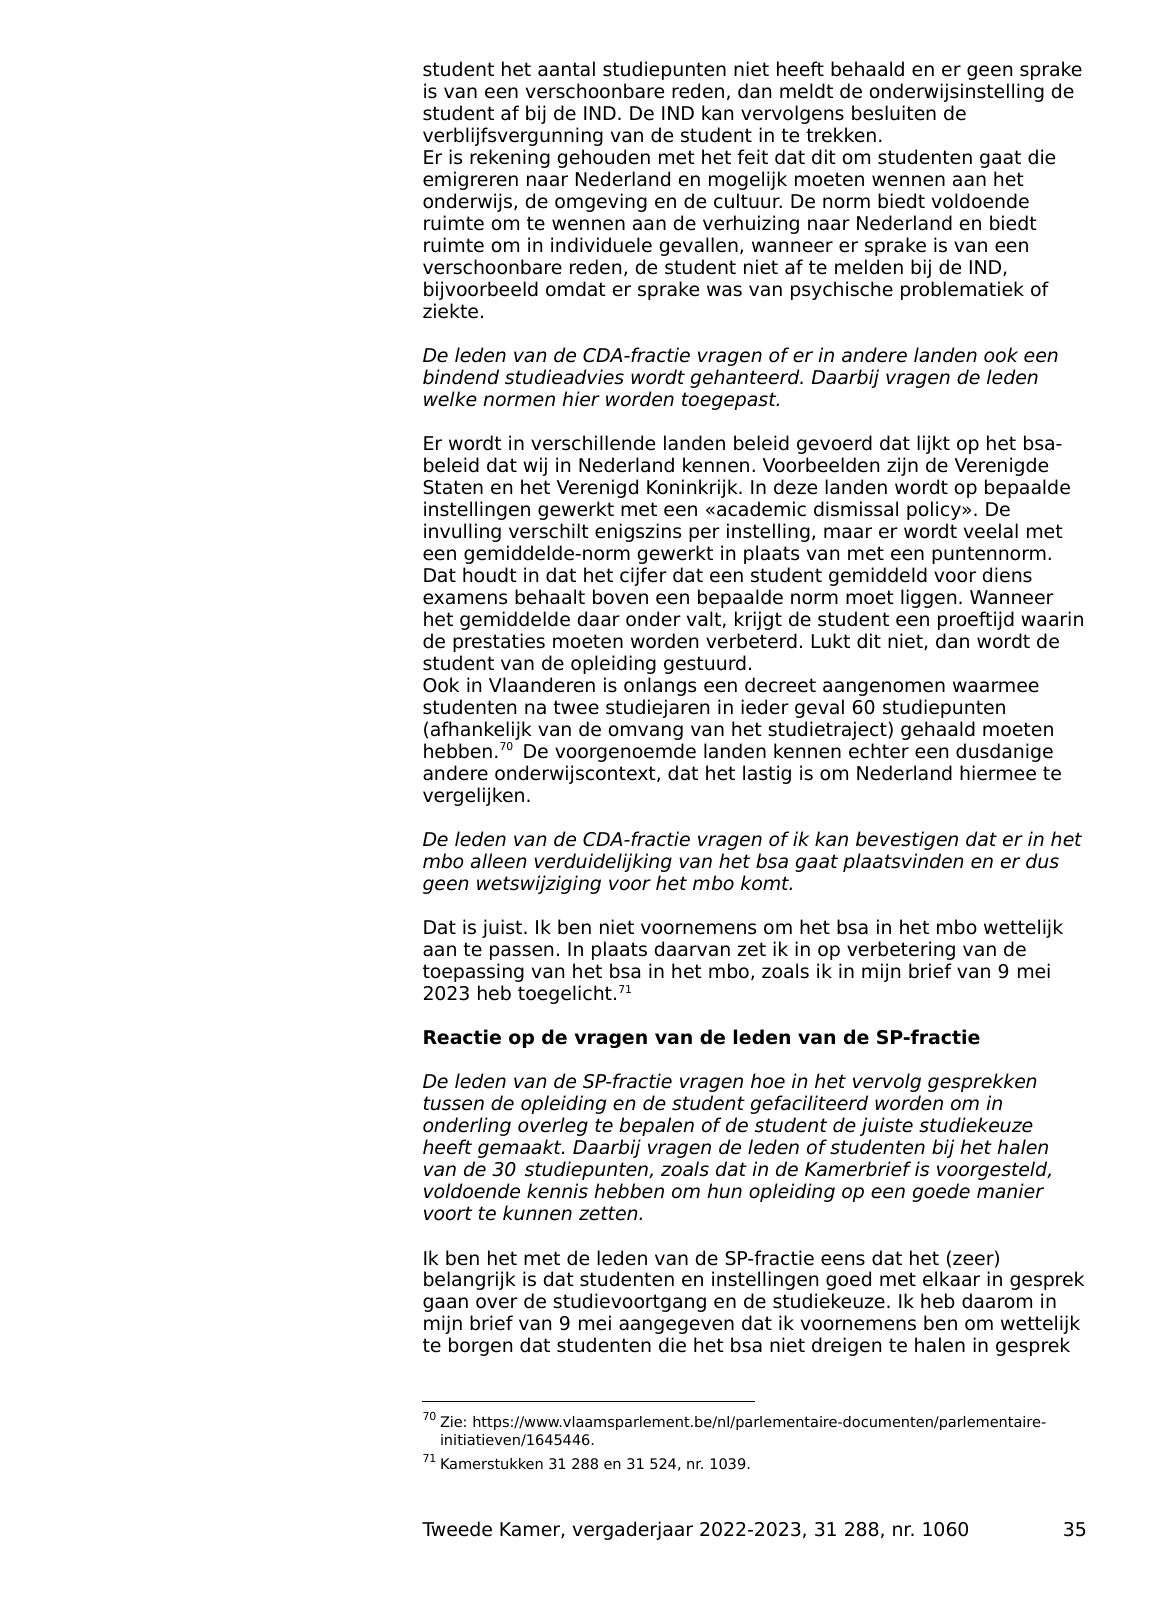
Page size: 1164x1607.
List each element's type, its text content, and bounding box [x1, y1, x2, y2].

text Kamerstukken 31 288 en 31 524, nr. 1039. [422, 1452, 1087, 1474]
text Dat is juist. Ik ben niet voornemens om het bsa in het mbo wettelijk aan te passen. In plaats daarvan zet ik in op verbetering van de toepassing van het bsa in het mbo, zoals ik in mijn brief van 9 mei 2023 heb toegelicht. [422, 917, 1087, 1005]
text De leden van de CDA-fractie vragen of ik kan bevestigen dat er in het mbo alleen verduidelijking van het bsa gaat plaatsvinden en er dus geen wetswijziging voor het mbo komt. [422, 829, 1087, 895]
text Er is rekening gehouden met het feit dat dit om studenten gaat die emigreren naar Nederland en mogelijk moeten wennen aan het onderwijs, de omgeving en de cultuur. De norm biedt voldoende ruimte om te wennen aan de verhuizing naar Nederland en biedt ruimte om in individuele gevallen, wanneer er sprake is van een verschoonbare reden, de student niet af te melden bij de IND, bijvoorbeeld omdat er sprake was van psychische problematiek of ziekte. [422, 147, 1087, 323]
text De leden van de CDA-fractie vragen of er in andere landen ook een bindend studieadvies wordt gehanteerd. Daarbij vragen de leden welke normen hier worden toegepast. [422, 345, 1087, 411]
subtitle Reactie op de vragen van de leden van de SP-fractie [422, 1027, 1087, 1049]
text Ook in Vlaanderen is onlangs een decreet aangenomen waarmee studenten na twee studiejaren in ieder geval 60 studiepunten (afhankelijk van de omvang van het studietraject) gehaald moeten hebben. De voorgenoemde landen kennen echter een dusdanige andere onderwijscontext, dat het lastig is om Nederland hiermee te vergelijken. [422, 675, 1087, 807]
text Zie: https://www.vlaamsparlement.be/nl/parlementaire-documenten/parlementaire-initiatieven/1645446. [422, 1410, 1087, 1449]
text De leden van de SP-fractie vragen hoe in het vervolg gesprekken tussen de opleiding en de student gefaciliteerd worden om in onderling overleg te bepalen of de student de juiste studiekeuze heeft gemaakt. Daarbij vragen de leden of studenten bij het halen van de 30 studiepunten, zoals dat in de Kamerbrief is voorgesteld, voldoende kennis hebben om hun opleiding op een goede manier voort te kunnen zetten. [422, 1071, 1087, 1225]
text student het aantal studiepunten niet heeft behaald en er geen sprake is van een verschoonbare reden, dan meldt de onderwijsinstelling de student af bij de IND. De IND kan vervolgens besluiten de verblijfsvergunning van de student in te trekken. [422, 59, 1087, 147]
text Er wordt in verschillende landen beleid gevoerd dat lijkt op het bsa-beleid dat wij in Nederland kennen. Voorbeelden zijn de Verenigde Staten en het Verenigd Koninkrijk. In deze landen wordt op bepaalde instellingen gewerkt met een «academic dismissal policy». De invulling verschilt enigszins per instelling, maar er wordt veelal met een gemiddelde-norm gewerkt in plaats van met een puntennorm. Dat houdt in dat het cijfer dat een student gemiddeld voor diens examens behaalt boven een bepaalde norm moet liggen. Wanneer het gemiddelde daar onder valt, krijgt de student een proeftijd waarin de prestaties moeten worden verbeterd. Lukt dit niet, dan wordt de student van de opleiding gestuurd. [422, 433, 1087, 675]
text Ik ben het met de leden van de SP-fractie eens dat het (zeer) belangrijk is dat studenten en instellingen goed met elkaar in gesprek gaan over de studievoortgang en de studiekeuze. Ik heb daarom in mijn brief van 9 mei aangegeven dat ik voornemens ben om wettelijk te borgen dat studenten die het bsa niet dreigen te halen in gesprek [422, 1247, 1087, 1357]
